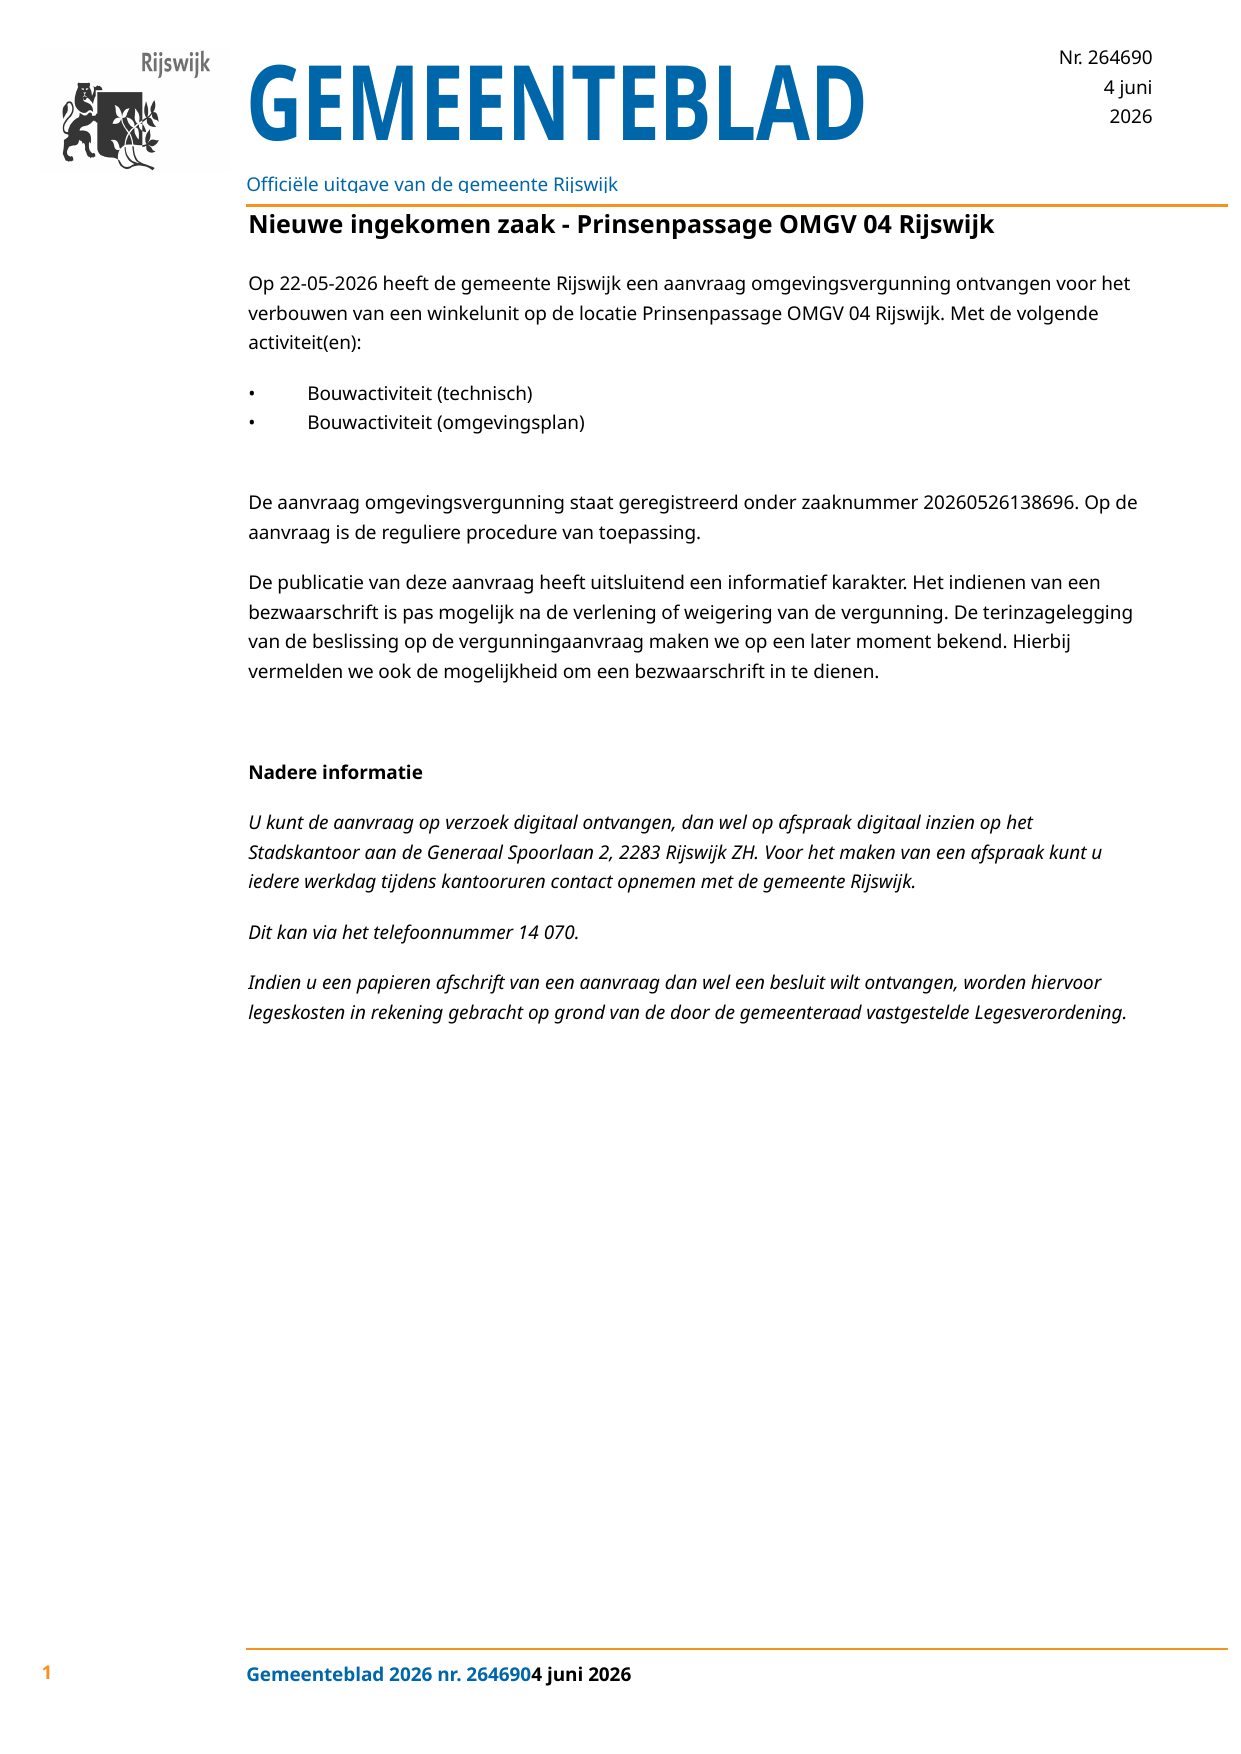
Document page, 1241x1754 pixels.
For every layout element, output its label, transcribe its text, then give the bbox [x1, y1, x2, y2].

text Nieuwe ingekomen zaak - Prinsenpassage OMGV 04 Rijswijk [248, 207, 1152, 241]
list Bouwactiviteit (technisch) [248, 380, 1152, 406]
text De aanvraag omgevingsvergunning staat geregistreerd onder zaaknummer 20260526138696. Op de aanvraag is de reguliere procedure van toepassing. [248, 489, 1152, 545]
text Nadere informatie [248, 759, 1152, 785]
text Op 22-05-2026 heeft de gemeente Rijswijk een aanvraag omgevingsvergunning ontvangen voor het verbouwen van een winkelunit op de locatie Prinsenpassage OMGV 04 Rijswijk. Met de volgende activiteit(en): [248, 270, 1152, 355]
text U kunt de aanvraag op verzoek digitaal ontvangen, dan wel op afspraak digitaal inzien op het Stadskantoor aan de Generaal Spoorlaan 2, 2283 Rijswijk ZH. Voor het maken van een afspraak kunt u iedere werkdag tijdens kantooruren contact opnemen met de gemeente Rijswijk. [248, 809, 1152, 894]
text Dit kan via het telefoonnummer 14 070. [248, 919, 1152, 945]
picture [41, 47, 231, 172]
text Indien u een papieren afschrift van een aanvraag dan wel een besluit wilt ontvangen, worden hiervoor legeskosten in rekening gebracht op grond van de door de gemeenteraad vastgestelde Legesverordening. [248, 969, 1152, 1025]
list Bouwactiviteit (omgevingsplan) [248, 409, 1152, 435]
text De publicatie van deze aanvraag heeft uitsluitend een informatief karakter. Het indienen van een bezwaarschrift is pas mogelijk na de verlening of weigering van de vergunning. De terinzagelegging van de beslissing op de vergunningaanvraag maken we op een later moment bekend. Hierbij vermelden we ook de mogelijkheid om een bezwaarschrift in te dienen. [248, 569, 1152, 684]
